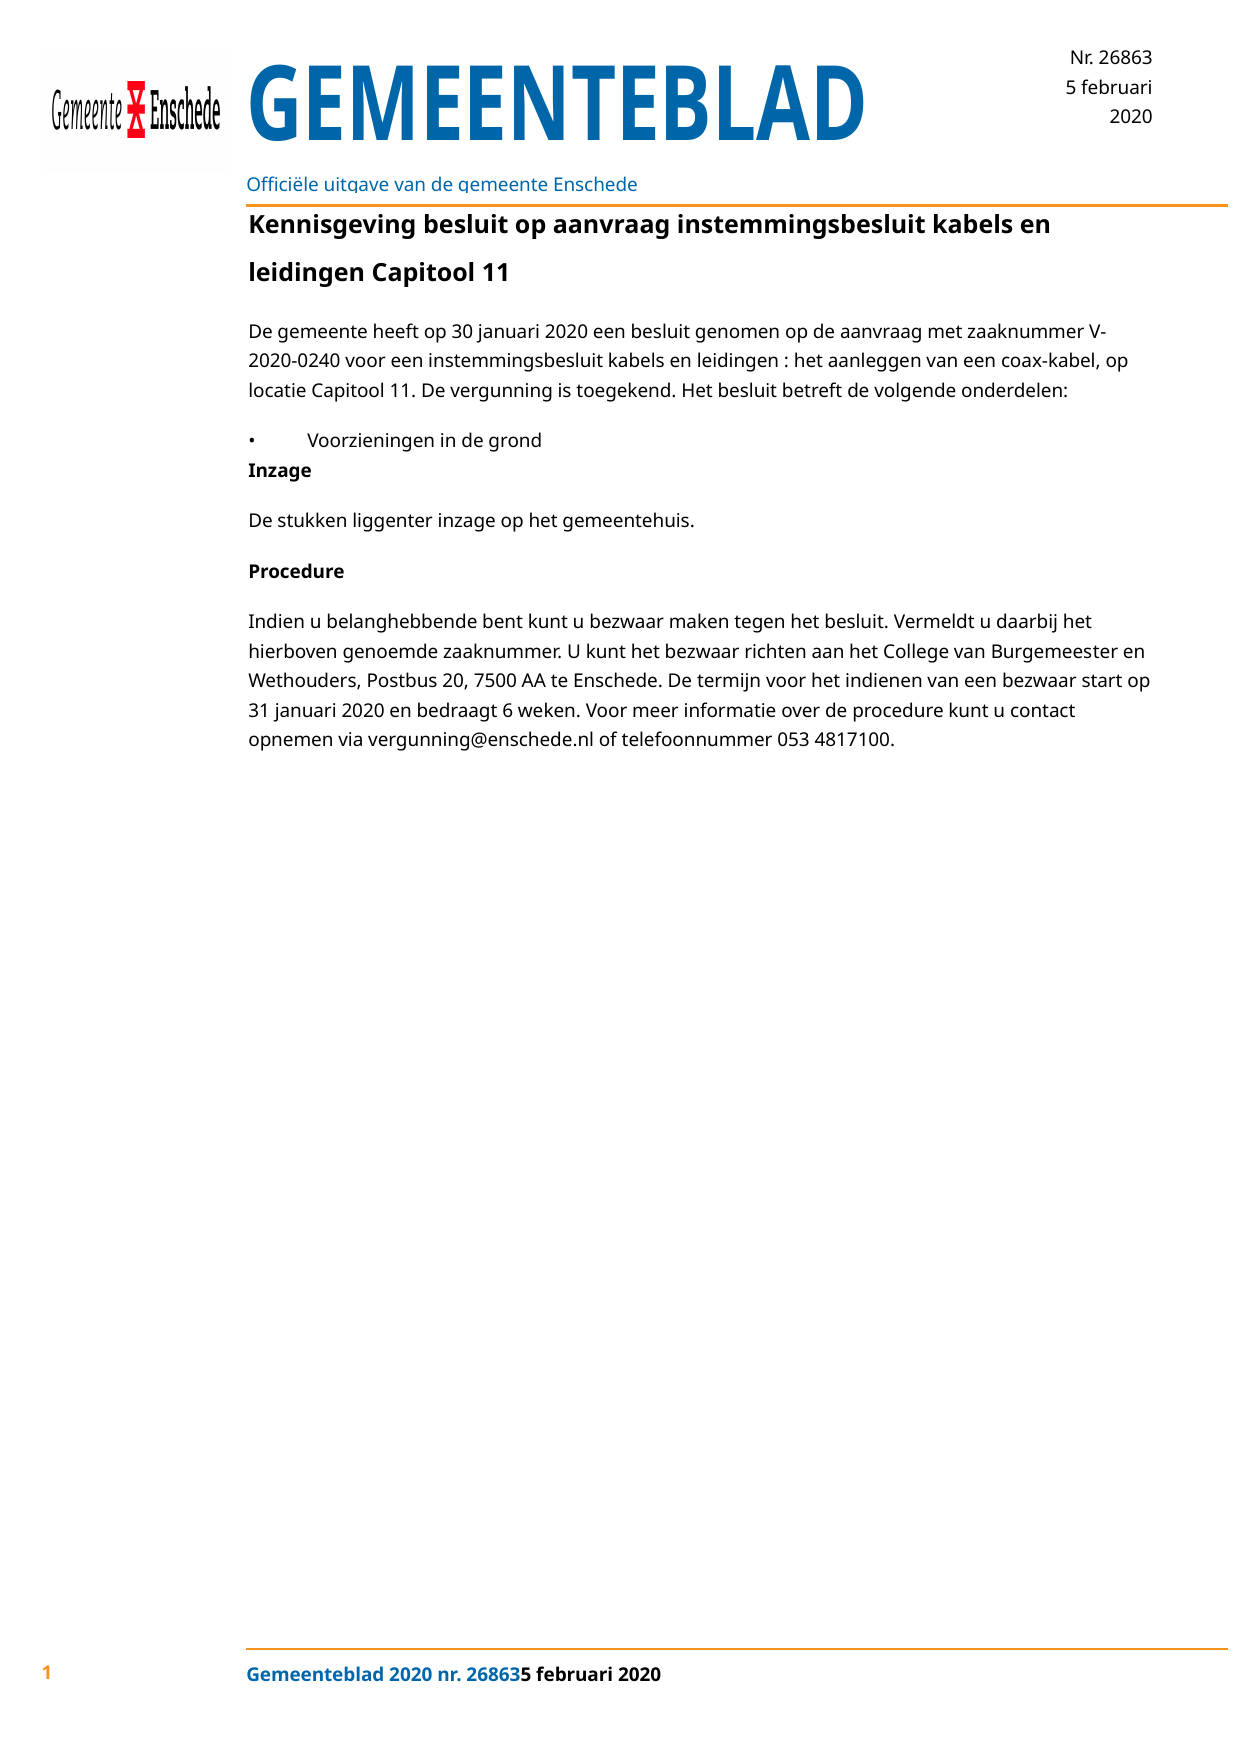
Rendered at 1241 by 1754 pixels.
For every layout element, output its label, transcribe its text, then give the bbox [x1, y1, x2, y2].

text Procedure [248, 558, 1152, 584]
text Kennisgeving besluit op aanvraag instemmingsbesluit kabels en leidingen Capitool 11 [248, 207, 1152, 288]
text Inzage [248, 457, 1152, 483]
picture [41, 47, 231, 172]
list Voorzieningen in de grond [248, 427, 1152, 453]
text Indien u belanghebbende bent kunt u bezwaar maken tegen het besluit. Vermeldt u daarbij het hierboven genoemde zaaknummer. U kunt het bezwaar richten aan het College van Burgemees­ter en Wethouders, Postbus 20, 7500 AA te Enschede. De termijn voor het indienen van een bezwaar start op 31 januari 2020 en bedraagt 6 weken. Voor meer informatie over de procedure kunt u contact opnemen via vergunning@enschede.nl of telefoonnummer 053 4817100. [248, 608, 1152, 752]
text De gemeente heeft op 30 januari 2020 een besluit genomen op de aanvraag met zaaknummer V-2020-0240 voor een instemmingsbesluit kabels en leidingen : het aanleggen van een coax-kabel, op locatie Capitool 11. De vergunning is toegekend. Het besluit betreft de volgende onderdelen: [248, 318, 1152, 403]
text De stukken liggenter inzage op het gemeentehuis. [248, 507, 1152, 533]
